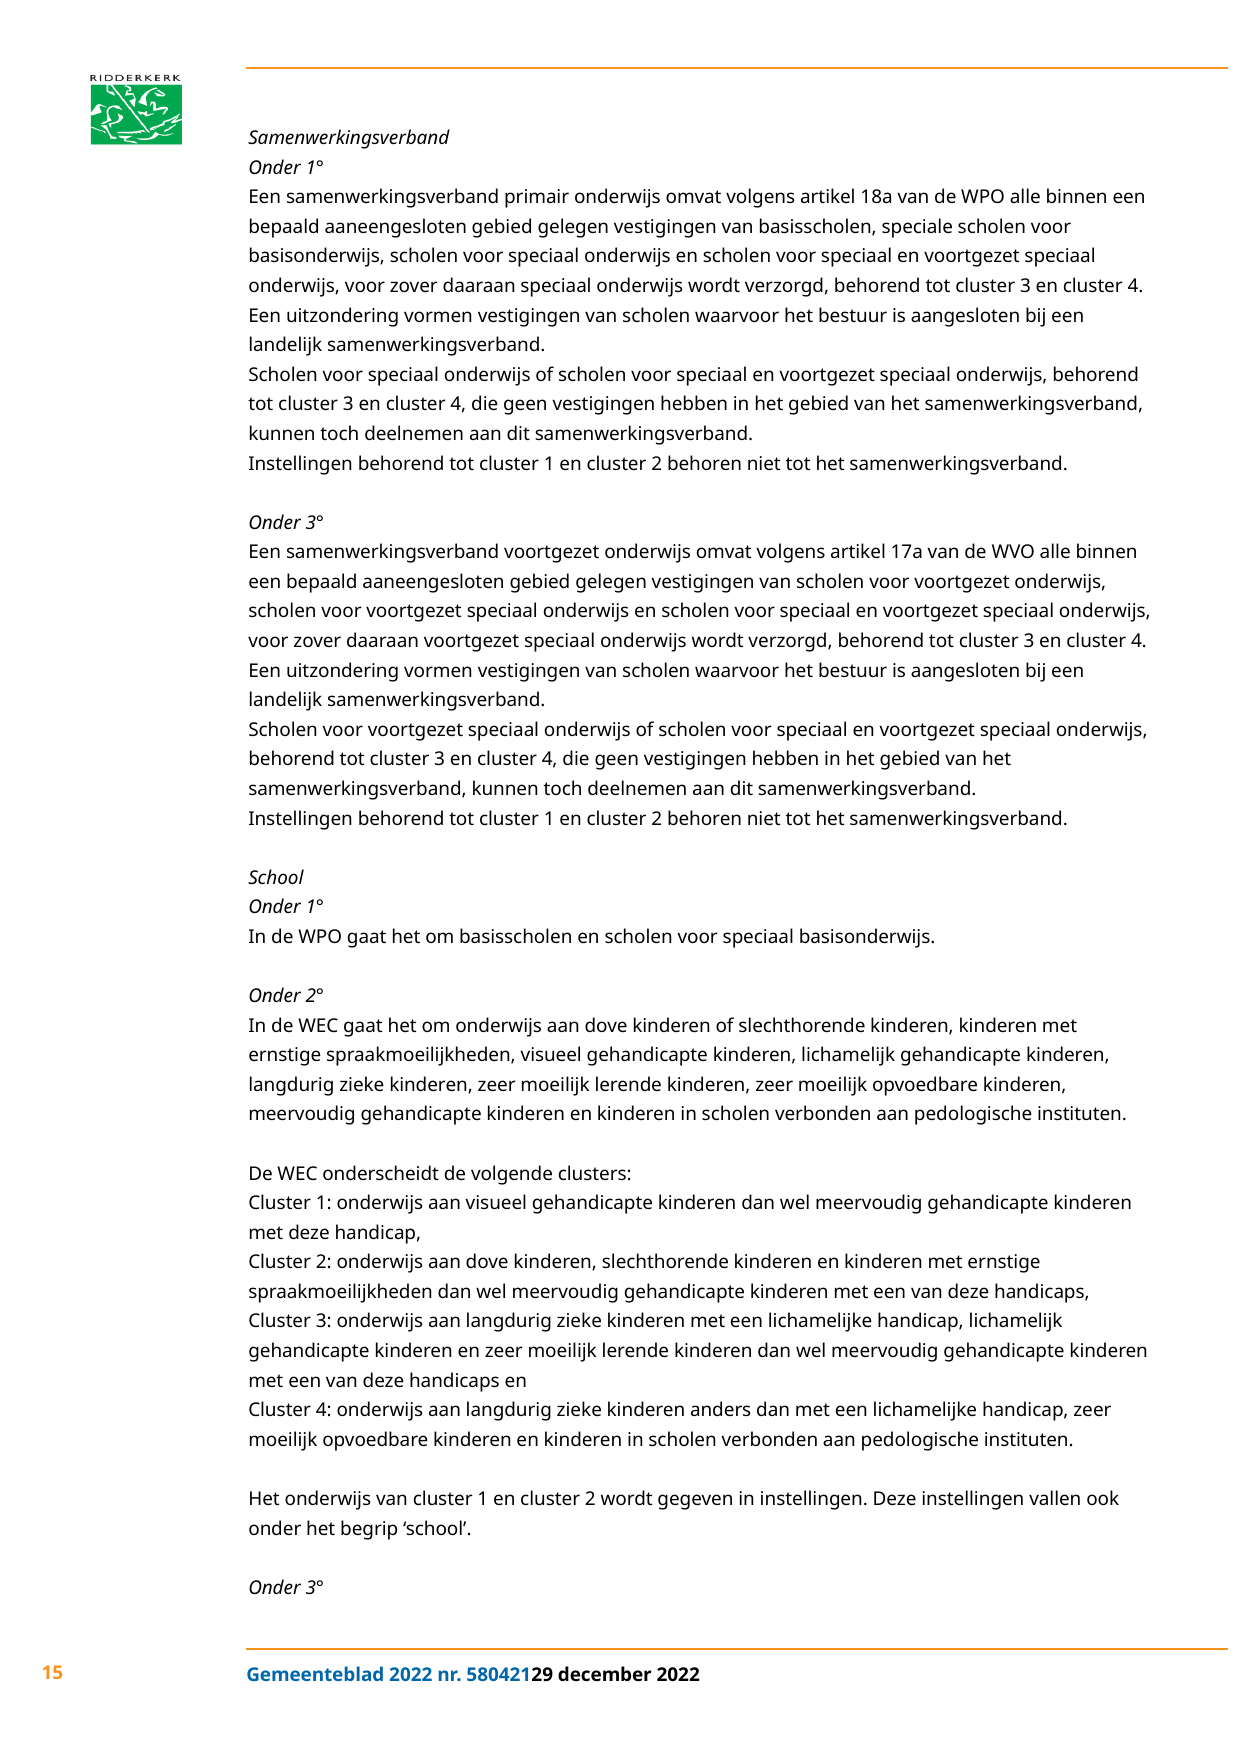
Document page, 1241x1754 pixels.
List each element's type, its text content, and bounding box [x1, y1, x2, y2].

text Het onderwijs van cluster 1 en cluster 2 wordt gegeven in instellingen. Deze instellingen vallen ook onder het begrip ‘school’. [248, 1485, 1152, 1541]
text Onder 3° [248, 509, 1152, 535]
text Onder 2° [248, 982, 1152, 1008]
text In de WPO gaat het om basisscholen en scholen voor speciaal basisonderwijs. [248, 923, 1152, 949]
text Cluster 2: onderwijs aan dove kinderen, slechthorende kinderen en kinderen met ernstige spraakmoeilijkheden dan wel meervoudig gehandicapte kinderen met een van deze handicaps, Cluster 3: onderwijs aan langdurig zieke kinderen met een lichamelijke handicap, lichamelijk gehandicapte kinderen en zeer moeilijk lerende kinderen dan wel meervoudig gehandicapte kinderen met een van deze handicaps en [248, 1248, 1152, 1393]
text Instellingen behorend tot cluster 1 en cluster 2 behoren niet tot het samenwerkingsverband. [248, 450, 1152, 476]
text Scholen voor voortgezet speciaal onderwijs of scholen voor speciaal en voortgezet speciaal onderwijs, behorend tot cluster 3 en cluster 4, die geen vestigingen hebben in het gebied van het samenwerkingsverband, kunnen toch deelnemen aan dit samenwerkingsverband. [248, 716, 1152, 801]
text Cluster 1: onderwijs aan visueel gehandicapte kinderen dan wel meervoudig gehandicapte kinderen met deze handicap, [248, 1189, 1152, 1245]
text Scholen voor speciaal onderwijs of scholen voor speciaal en voortgezet speciaal onderwijs, behorend tot cluster 3 en cluster 4, die geen vestigingen hebben in het gebied van het samenwerkingsverband, kunnen toch deelnemen aan dit samenwerkingsverband. [248, 361, 1152, 446]
text De WEC onderscheidt de volgende clusters: [248, 1160, 1152, 1186]
text Samenwerkingsverband [248, 124, 1152, 150]
text Een samenwerkingsverband voortgezet onderwijs omvat volgens artikel 17a van de WVO alle binnen een bepaald aaneengesloten gebied gelegen vestigingen van scholen voor voortgezet onderwijs, scholen voor voortgezet speciaal onderwijs en scholen voor speciaal en voortgezet speciaal onderwijs, voor zover daaraan voortgezet speciaal onderwijs wordt verzorgd, behorend tot cluster 3 en cluster 4. Een uitzondering vormen vestigingen van scholen waarvoor het bestuur is aangesloten bij een landelijk samenwerkingsverband. [248, 538, 1152, 712]
text Onder 3° [248, 1574, 1152, 1600]
text Een samenwerkingsverband primair onderwijs omvat volgens artikel 18a van de WPO alle binnen een bepaald aaneengesloten gebied gelegen vestigingen van basisscholen, speciale scholen voor basisonderwijs, scholen voor speciaal onderwijs en scholen voor speciaal en voortgezet speciaal onderwijs, voor zover daaraan speciaal onderwijs wordt verzorgd, behorend tot cluster 3 en cluster 4. Een uitzondering vormen vestigingen van scholen waarvoor het bestuur is aangesloten bij een landelijk samenwerkingsverband. [248, 183, 1152, 357]
text Instellingen behorend tot cluster 1 en cluster 2 behoren niet tot het samenwerkingsverband. [248, 805, 1152, 831]
text Cluster 4: onderwijs aan langdurig zieke kinderen anders dan met een lichamelijke handicap, zeer moeilijk opvoedbare kinderen en kinderen in scholen verbonden aan pedologische instituten. [248, 1396, 1152, 1452]
picture [41, 47, 231, 172]
text In de WEC gaat het om onderwijs aan dove kinderen of slechthorende kinderen, kinderen met ernstige spraakmoeilijkheden, visueel gehandicapte kinderen, lichamelijk gehandicapte kinderen, langdurig zieke kinderen, zeer moeilijk lerende kinderen, zeer moeilijk opvoedbare kinderen, meervoudig gehandicapte kinderen en kinderen in scholen verbonden aan pedologische instituten. [248, 1012, 1152, 1126]
text Onder 1° [248, 154, 1152, 180]
text School [248, 864, 1152, 890]
text Onder 1° [248, 893, 1152, 919]
